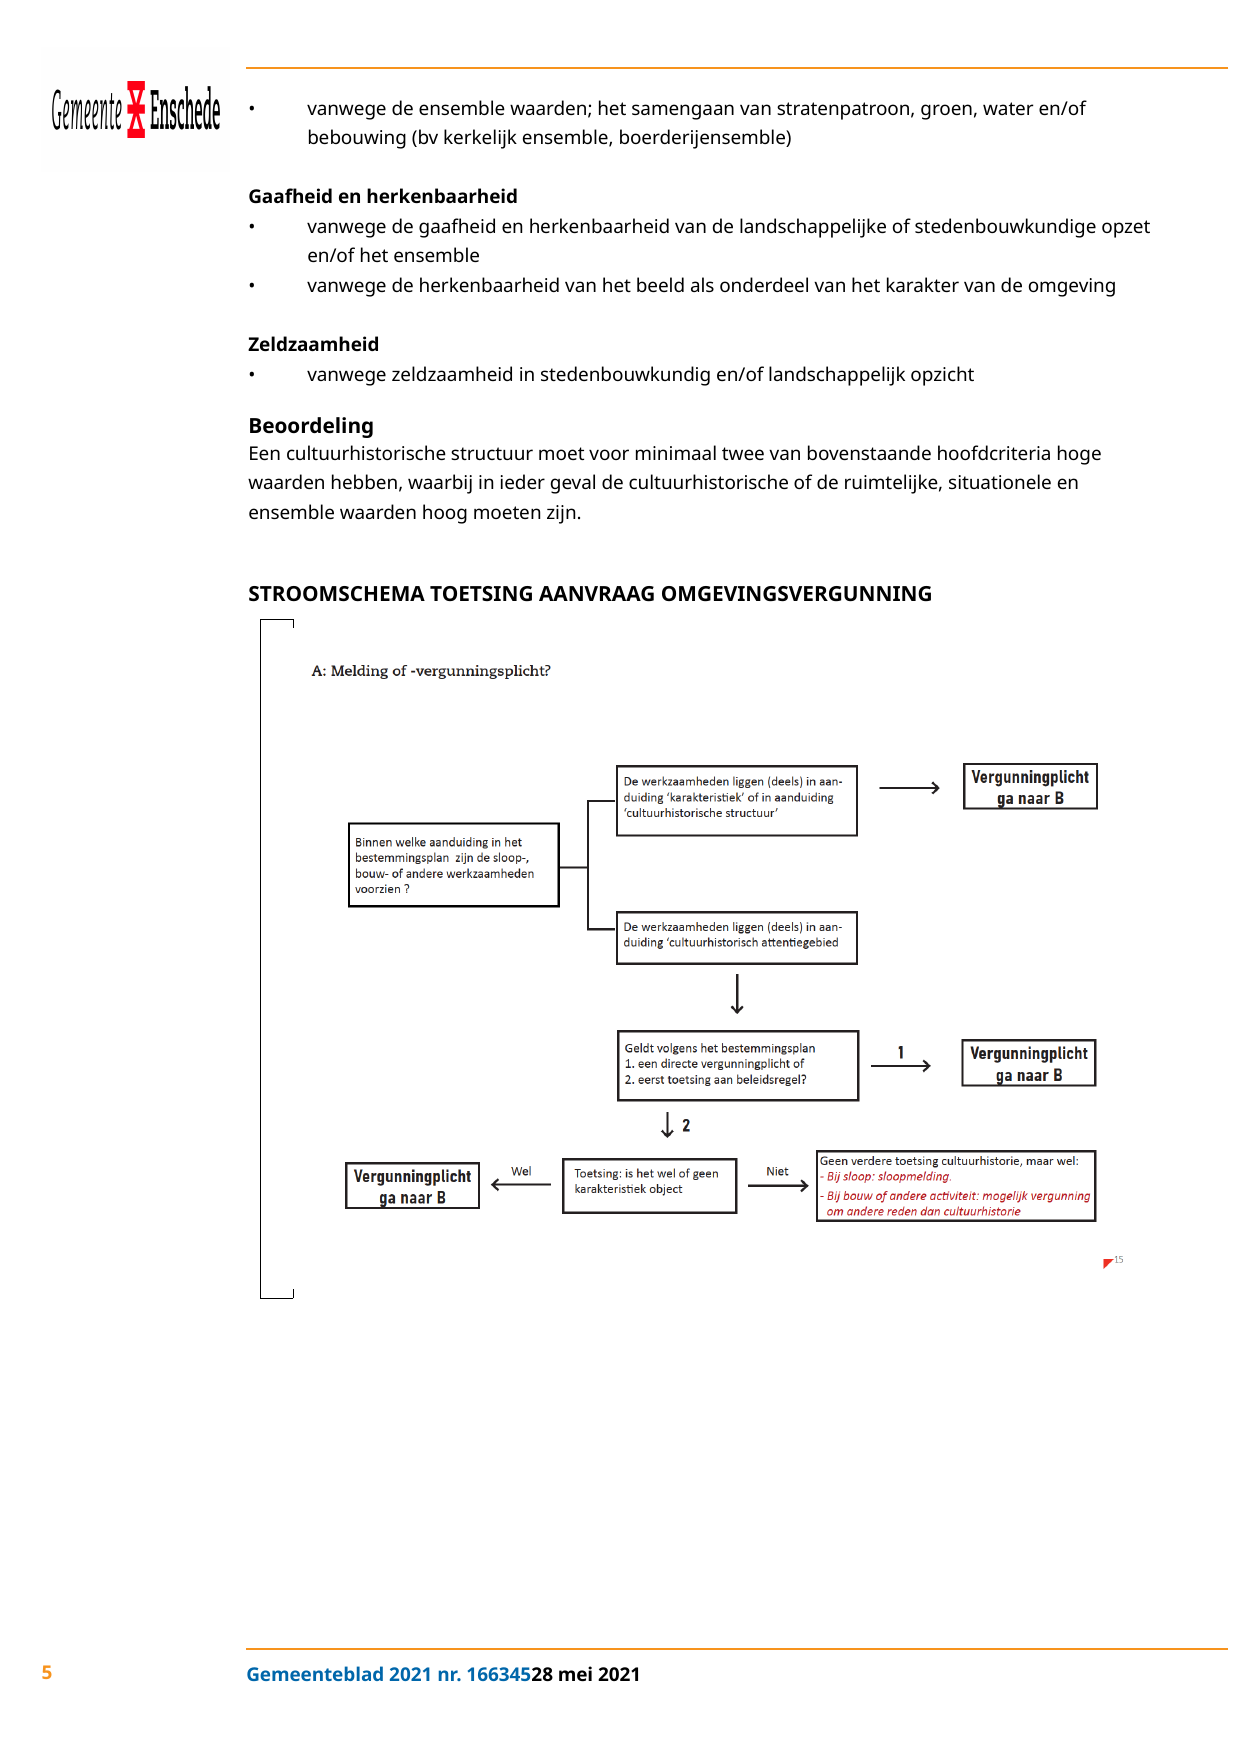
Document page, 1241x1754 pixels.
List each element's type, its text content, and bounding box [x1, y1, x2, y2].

text Beoordeling [248, 411, 1152, 440]
text STROOMSCHEMA TOETSING AANVRAAG OMGEVINGSVERGUNNING [248, 579, 1152, 607]
picture [268, 628, 1173, 1289]
list vanwege de herkenbaarheid van het beeld als onderdeel van het karakter van de omgeving [248, 272, 1152, 298]
picture [41, 47, 231, 172]
list vanwege zeldzaamheid in stedenbouwkundig en/of landschappelijk opzicht [248, 361, 1152, 387]
text Een cultuurhistorische structuur moet voor minimaal twee van bovenstaande hoofdcriteria hoge waarden hebben, waarbij in ieder geval de cultuurhistorische of de ruimtelijke, situationele en ensemble waarden hoog moeten zijn. [248, 440, 1152, 525]
text Zeldzaamheid [248, 331, 1152, 357]
list vanwege de ensemble waarden; het samengaan van stratenpatroon, groen, water en/of bebouwing (bv kerkelijk ensemble, boerderijensemble) [248, 95, 1152, 150]
text Gaafheid en herkenbaarheid [248, 183, 1152, 209]
list vanwege de gaafheid en herkenbaarheid van de landschappelijke of stedenbouwkundige opzet en/of het ensemble [248, 213, 1152, 268]
